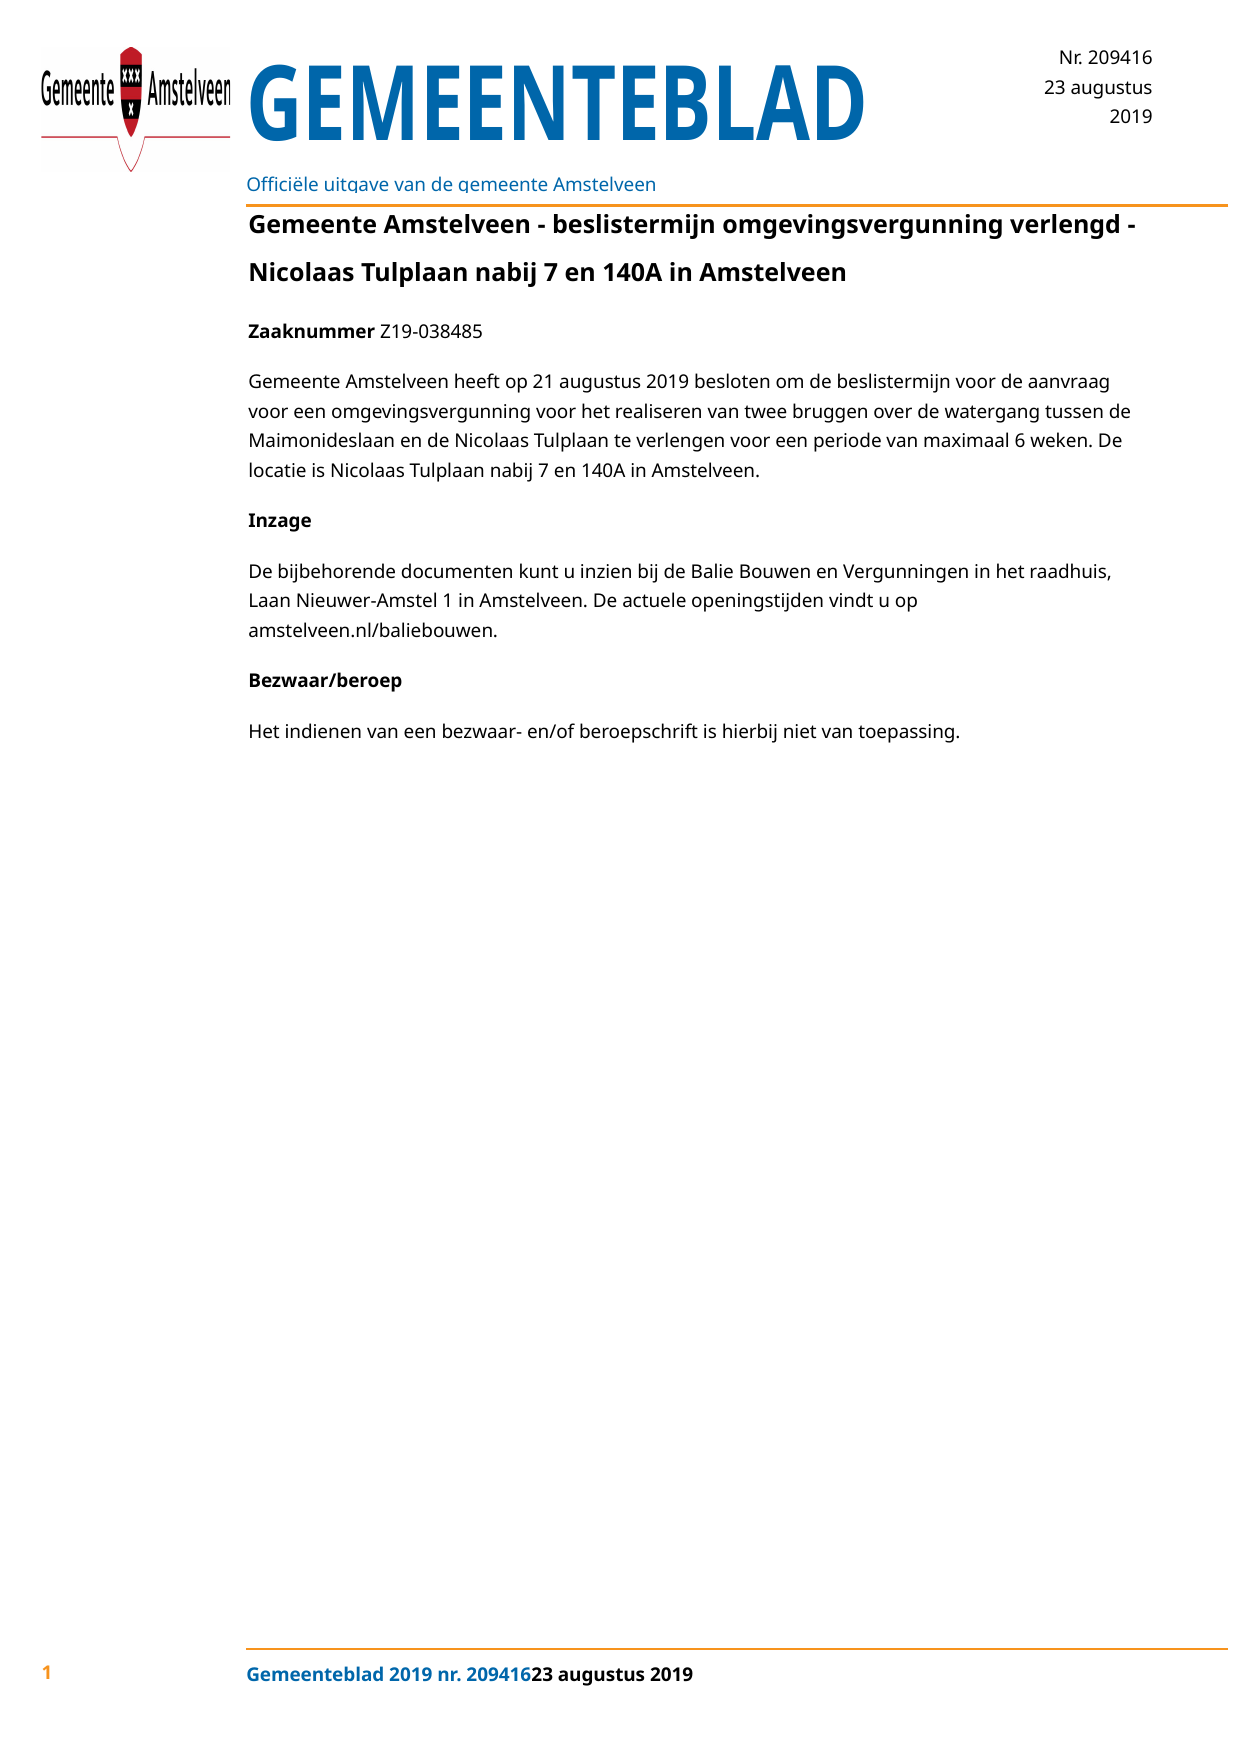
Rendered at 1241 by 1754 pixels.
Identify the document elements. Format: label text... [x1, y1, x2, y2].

text Gemeente Amstelveen - beslistermijn omgevingsvergunning verlengd - Nicolaas Tulplaan nabij 7 en 140A in Amstelveen [248, 207, 1152, 288]
text Zaaknummer Z19-038485 [248, 318, 1152, 344]
text Bezwaar/beroep [248, 667, 1152, 693]
text Het indienen van een bezwaar- en/of beroepschrift is hierbij niet van toepassing. [248, 718, 1152, 744]
text Inzage [248, 507, 1152, 533]
text Gemeente Amstelveen heeft op 21 augustus 2019 besloten om de beslistermijn voor de aanvraag voor een omgevingsvergunning voor het realiseren van twee bruggen over de watergang tussen de Maimonideslaan en de Nicolaas Tulplaan te verlengen voor een periode van maximaal 6 weken. De locatie is Nicolaas Tulplaan nabij 7 en 140A in Amstelveen. [248, 368, 1152, 483]
picture [41, 47, 231, 172]
text De bijbehorende documenten kunt u inzien bij de Balie Bouwen en Vergunningen in het raadhuis, Laan Nieuwer-Amstel 1 in Amstelveen. De actuele openingstijden vindt u op amstelveen.nl/baliebouwen. [248, 558, 1152, 643]
